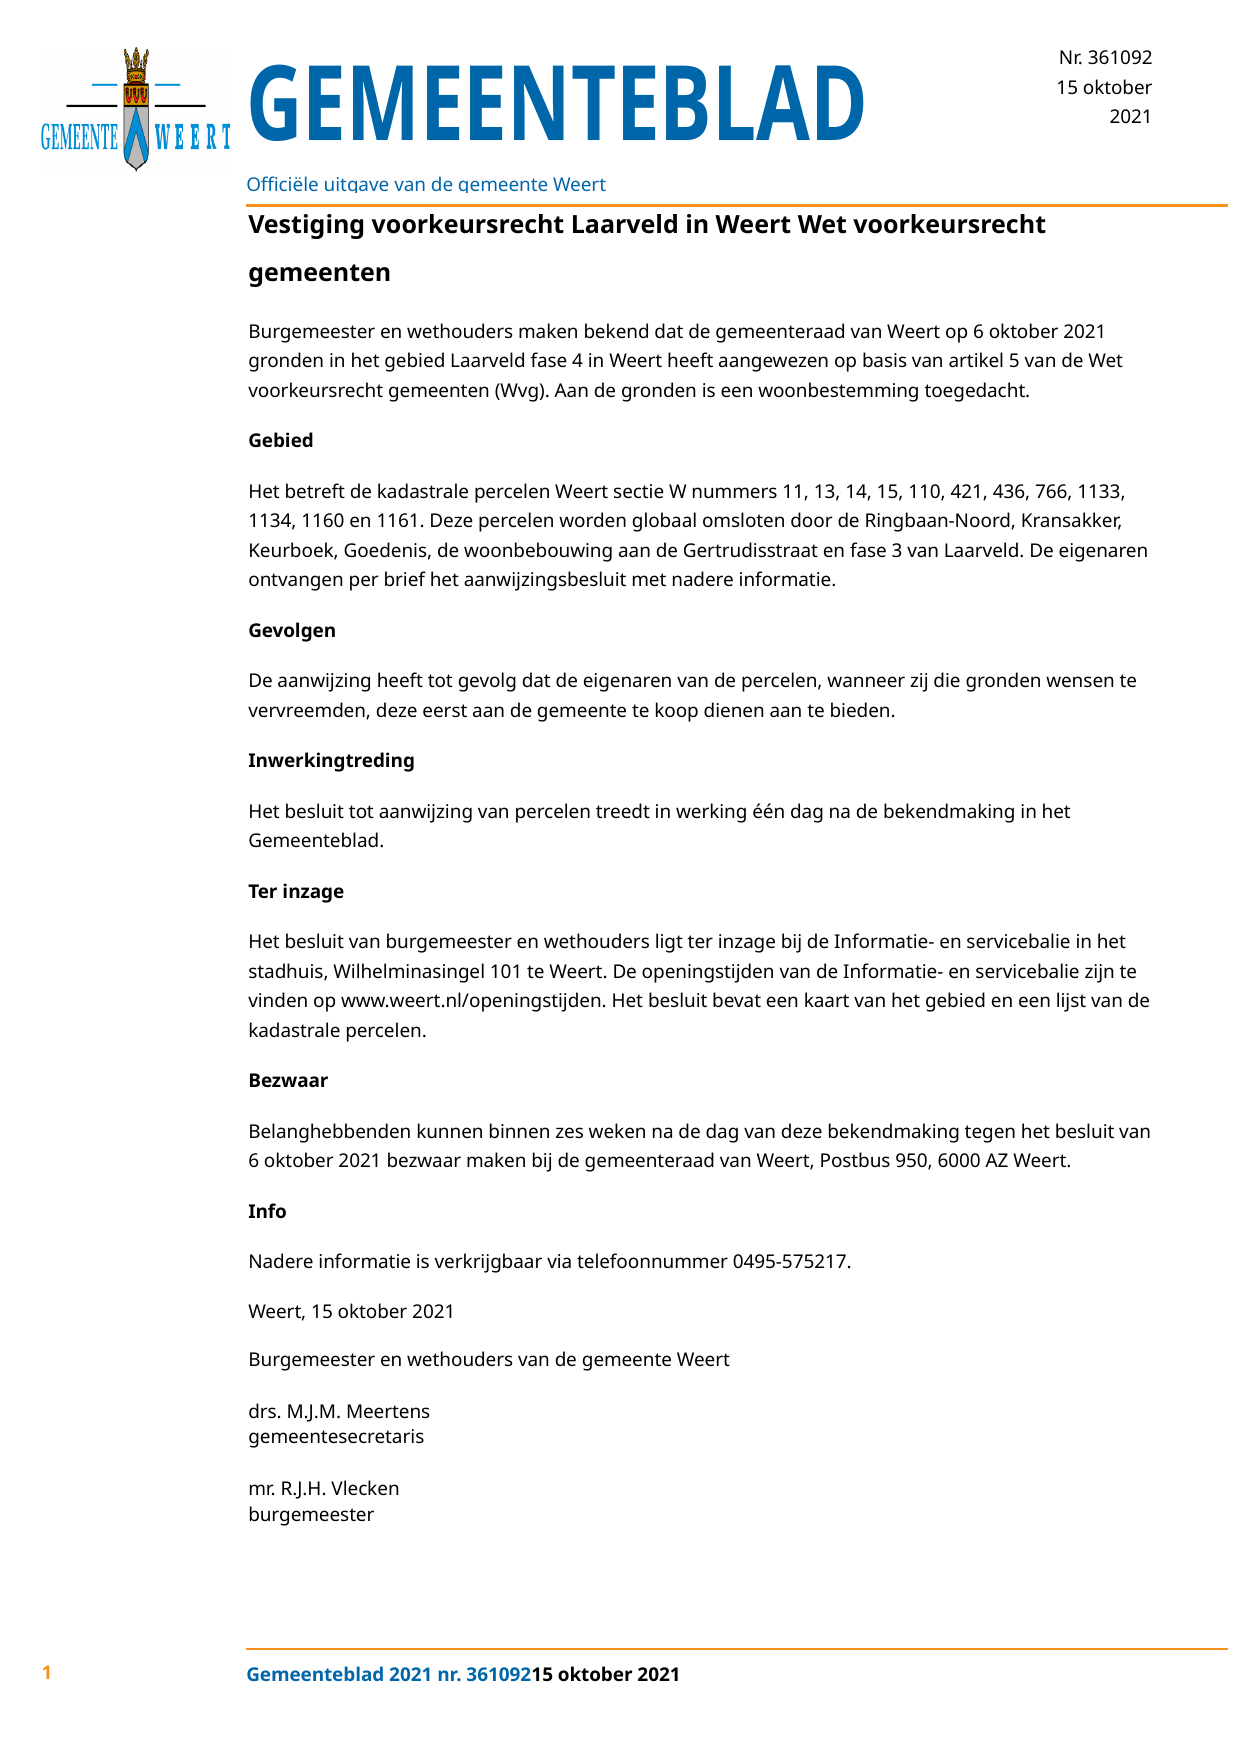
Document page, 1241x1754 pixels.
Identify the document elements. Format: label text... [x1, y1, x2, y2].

text Het besluit tot aanwijzing van percelen treedt in werking één dag na de bekendmaking in het Gemeenteblad. [248, 798, 1152, 853]
text Nadere informatie is verkrijgbaar via telefoonnummer 0495-575217. [248, 1248, 1152, 1274]
text Burgemeester en wethouders maken bekend dat de gemeenteraad van Weert op 6 oktober 2021 gronden in het gebied Laarveld fase 4 in Weert heeft aangewezen op basis van artikel 5 van de Wet voorkeursrecht gemeenten (Wvg). Aan de gronden is een woonbestemming toegedacht. [248, 318, 1152, 403]
text Bezwaar [248, 1067, 1152, 1093]
text burgemeester [248, 1501, 1152, 1527]
text mr. R.J.H. Vlecken [248, 1475, 1152, 1501]
text Belanghebbenden kunnen binnen zes weken na de dag van deze bekendmaking tegen het besluit van 6 oktober 2021 bezwaar maken bij de gemeenteraad van Weert, Postbus 950, 6000 AZ Weert. [248, 1118, 1152, 1173]
text De aanwijzing heeft tot gevolg dat de eigenaren van de percelen, wanneer zij die gronden wensen te vervreemden, deze eerst aan de gemeente te koop dienen aan te bieden. [248, 667, 1152, 723]
text Gevolgen [248, 617, 1152, 643]
text Burgemeester en wethouders van de gemeente Weert [248, 1347, 1152, 1372]
text Het besluit van burgemeester en wethouders ligt ter inzage bij de Informatie- en servicebalie in het stadhuis, Wilhelminasingel 101 te Weert. De openingstijden van de Informatie- en servicebalie zijn te vinden op www.weert.nl/openingstijden. Het besluit bevat een kaart van het gebied en een lijst van de kadastrale percelen. [248, 928, 1152, 1043]
text Het betreft de kadastrale percelen Weert sectie W nummers 11, 13, 14, 15, 110, 421, 436, 766, 1133, 1134, 1160 en 1161. Deze percelen worden globaal omsloten door de Ringbaan-Noord, Kransakker, Keurboek, Goedenis, de woonbebouwing aan de Gertrudisstraat en fase 3 van Laarveld. De eigenaren ontvangen per brief het aanwijzingsbesluit met nadere informatie. [248, 478, 1152, 592]
text Vestiging voorkeursrecht Laarveld in Weert Wet voorkeursrecht gemeenten [248, 207, 1152, 288]
text Weert, 15 oktober 2021 [248, 1299, 1152, 1324]
picture [41, 47, 231, 172]
text gemeentesecretaris [248, 1424, 1152, 1449]
text Ter inzage [248, 878, 1152, 904]
text Info [248, 1198, 1152, 1224]
text Inwerkingtreding [248, 747, 1152, 773]
text drs. M.J.M. Meertens [248, 1398, 1152, 1424]
text Gebied [248, 427, 1152, 453]
